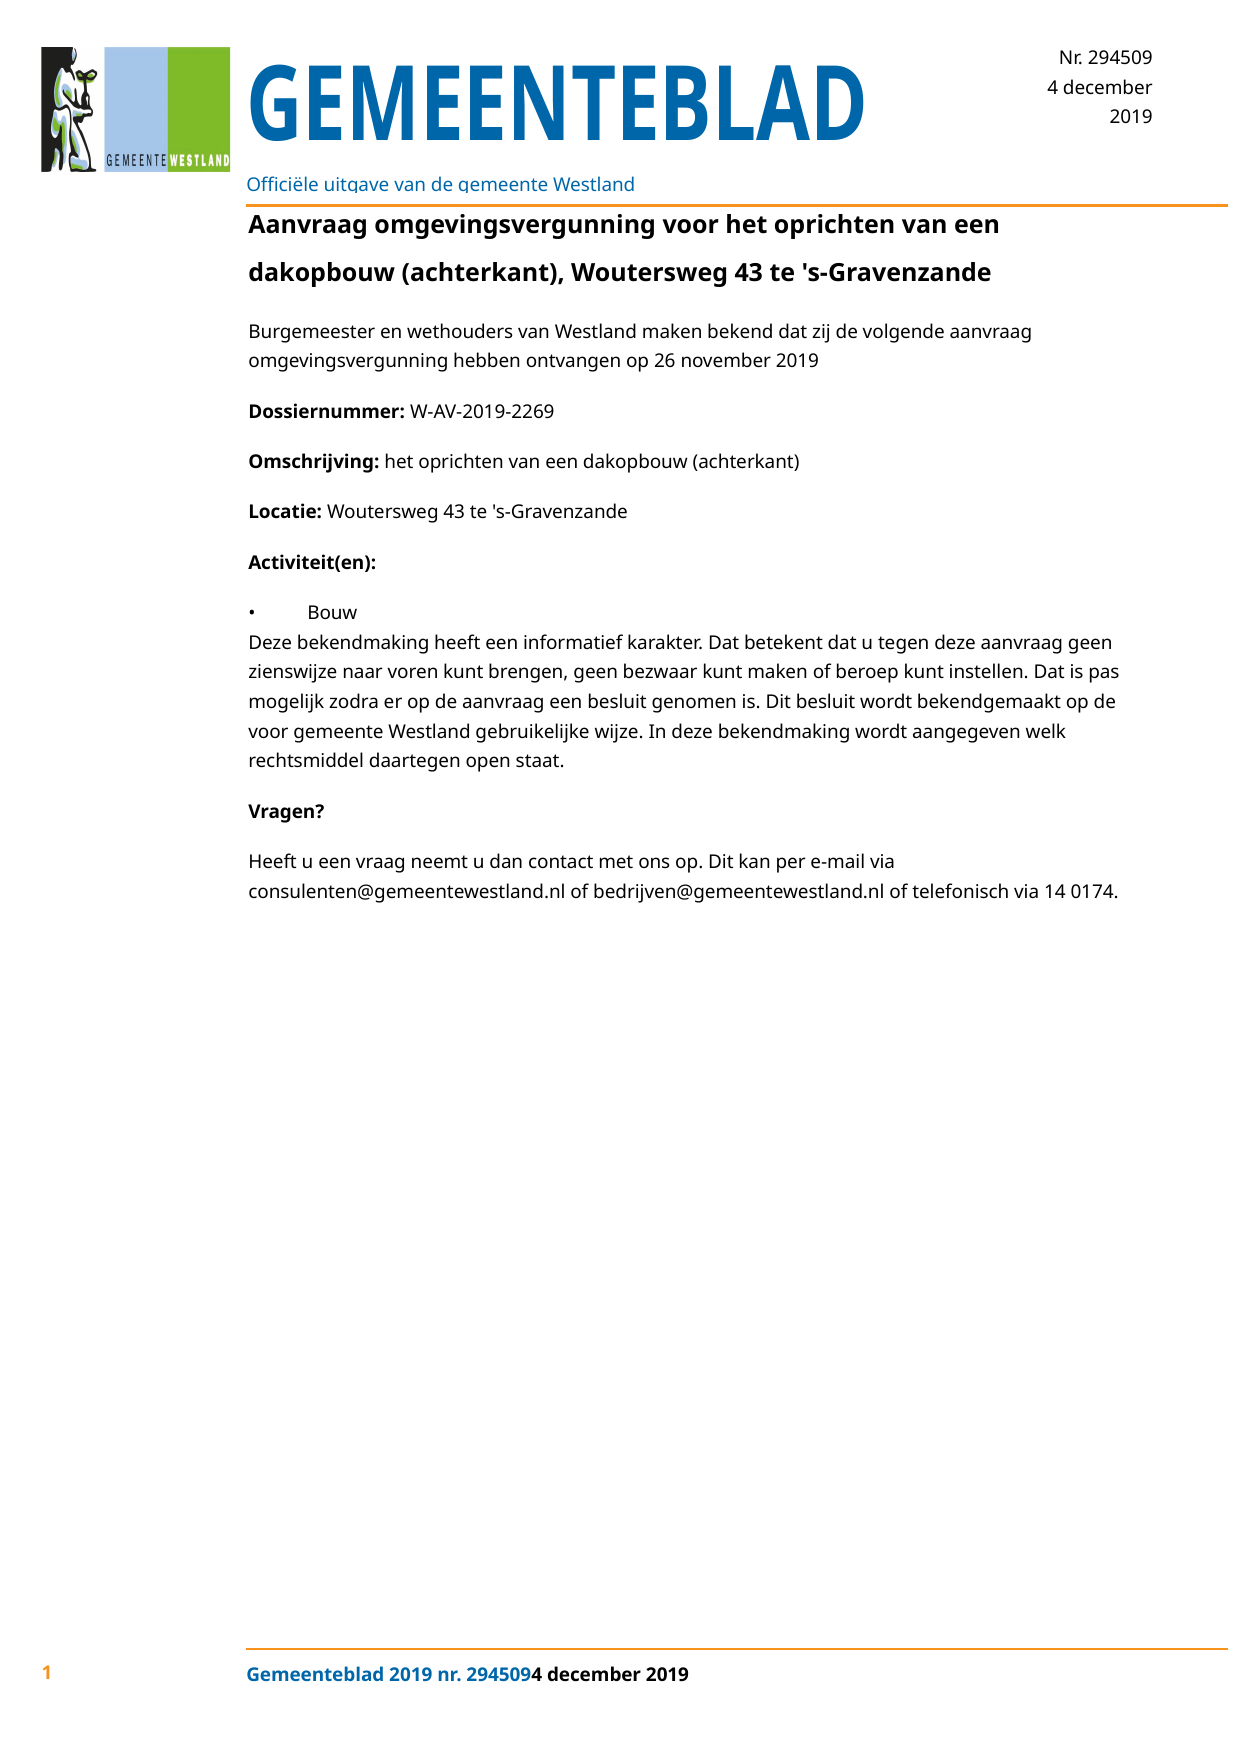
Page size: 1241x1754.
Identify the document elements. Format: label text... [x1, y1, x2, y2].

text Omschrijving: het oprichten van een dakopbouw (achterkant) [248, 448, 1152, 474]
text Heeft u een vraag neemt u dan contact met ons op. Dit kan per e-mail via consulenten@gemeentewestland.nl of bedrijven@gemeentewestland.nl of telefonisch via 14 0174. [248, 848, 1152, 904]
text Deze bekendmaking heeft een informatief karakter. Dat betekent dat u tegen deze aanvraag geen zienswijze naar voren kunt brengen, geen bezwaar kunt maken of beroep kunt instellen. Dat is pas mogelijk zodra er op de aanvraag een besluit genomen is. Dit besluit wordt bekendgemaakt op de voor gemeente Westland gebruikelijke wijze. In deze bekendmaking wordt aangegeven welk rechtsmiddel daartegen open staat. [248, 629, 1152, 773]
text Activiteit(en): [248, 549, 1152, 575]
text Aanvraag omgevingsvergunning voor het oprichten van een dakopbouw (achterkant), Woutersweg 43 te 's-Gravenzande [248, 207, 1152, 288]
picture [41, 47, 231, 172]
text Burgemeester en wethouders van Westland maken bekend dat zij de volgende aanvraag omgevingsvergunning hebben ontvangen op 26 november 2019 [248, 318, 1152, 373]
text Vragen? [248, 798, 1152, 824]
list Bouw [248, 599, 1152, 625]
text Dossiernummer: W-AV-2019-2269 [248, 398, 1152, 424]
text Locatie: Woutersweg 43 te 's-Gravenzande [248, 499, 1152, 524]
